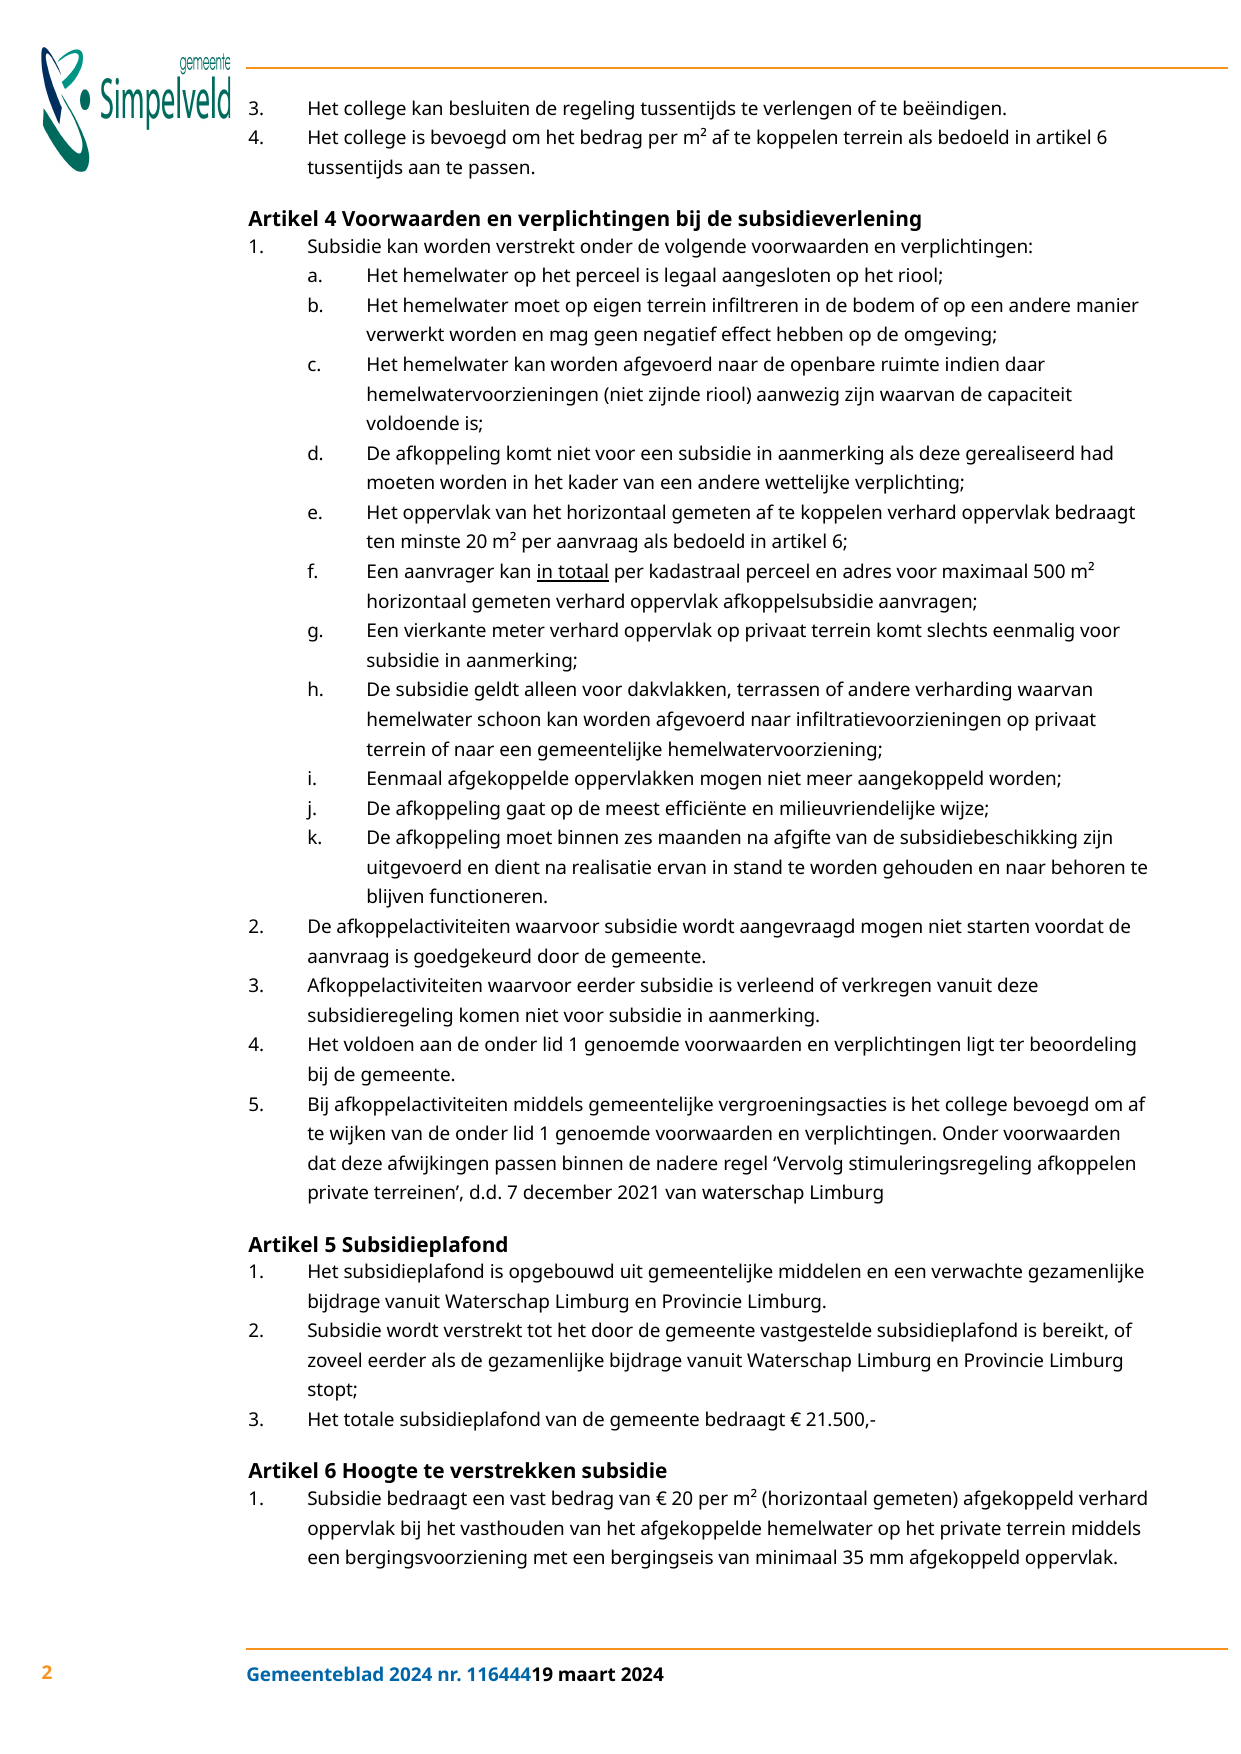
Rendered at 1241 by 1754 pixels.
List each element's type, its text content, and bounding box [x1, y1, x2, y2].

list De afkoppeling gaat op de meest efficiënte en milieuvriendelijke wijze; [307, 795, 1152, 821]
list Subsidie bedraagt een vast bedrag van € 20 per m² (horizontaal gemeten) afgekoppeld verhard oppervlak bij het vasthouden van het afgekoppelde hemelwater op het private terrein middels een bergingsvoorziening met een bergingseis van minimaal 35 mm afgekoppeld oppervlak. [248, 1485, 1152, 1570]
list Subsidie wordt verstrekt tot het door de gemeente vastgestelde subsidieplafond is bereikt, of zoveel eerder als de gezamenlijke bijdrage vanuit Waterschap Limburg en Provincie Limburg stopt; [248, 1317, 1152, 1402]
picture [41, 47, 231, 172]
list Subsidie kan worden verstrekt onder de volgende voorwaarden en verplichtingen: [248, 233, 1152, 258]
list Het hemelwater op het perceel is legaal aangesloten op het riool; [307, 262, 1152, 288]
text Artikel 6 Hoogte te verstrekken subsidie [248, 1457, 1152, 1485]
list Het voldoen aan de onder lid 1 genoemde voorwaarden en verplichtingen ligt ter beoordeling bij de gemeente. [248, 1032, 1152, 1087]
list Een aanvrager kan in totaal per kadastraal perceel en adres voor maximaal 500 m² horizontaal gemeten verhard oppervlak afkoppelsubsidie aanvragen; [307, 558, 1152, 613]
list Het totale subsidieplafond van de gemeente bedraagt € 21.500,- [248, 1406, 1152, 1432]
list Het college is bevoegd om het bedrag per m² af te koppelen terrein als bedoeld in artikel 6 tussentijds aan te passen. [248, 124, 1152, 180]
list De afkoppeling komt niet voor een subsidie in aanmerking als deze gerealiseerd had moeten worden in het kader van een andere wettelijke verplichting; [307, 440, 1152, 495]
text Artikel 5 Subsidieplafond [248, 1230, 1152, 1258]
text Artikel 4 Voorwaarden en verplichtingen bij de subsidieverlening [248, 204, 1152, 233]
list Het oppervlak van het horizontaal gemeten af te koppelen verhard oppervlak bedraagt ten minste 20 m² per aanvraag als bedoeld in artikel 6; [307, 499, 1152, 554]
list Eenmaal afgekoppelde oppervlakken mogen niet meer aangekoppeld worden; [307, 765, 1152, 791]
list Een vierkante meter verhard oppervlak op privaat terrein komt slechts eenmalig voor subsidie in aanmerking; [307, 617, 1152, 673]
list Bij afkoppelactiviteiten middels gemeentelijke vergroeningsacties is het college bevoegd om af te wijken van de onder lid 1 genoemde voorwaarden en verplichtingen. Onder voorwaarden dat deze afwijkingen passen binnen de nadere regel ‘Vervolg stimuleringsregeling afkoppelen private terreinen’, d.d. 7 december 2021 van waterschap Limburg [248, 1091, 1152, 1205]
list Afkoppelactiviteiten waarvoor eerder subsidie is verleend of verkregen vanuit deze subsidieregeling komen niet voor subsidie in aanmerking. [248, 972, 1152, 1028]
list De afkoppeling moet binnen zes maanden na afgifte van de subsidiebeschikking zijn uitgevoerd en dient na realisatie ervan in stand te worden gehouden en naar behoren te blijven functioneren. [307, 824, 1152, 909]
list De afkoppelactiviteiten waarvoor subsidie wordt aangevraagd mogen niet starten voordat de aanvraag is goedgekeurd door de gemeente. [248, 913, 1152, 968]
list Het college kan besluiten de regeling tussentijds te verlengen of te beëindigen. [248, 95, 1152, 121]
list Het hemelwater moet op eigen terrein infiltreren in de bodem of op een andere manier verwerkt worden en mag geen negatief effect hebben op de omgeving; [307, 292, 1152, 347]
list De subsidie geldt alleen voor dakvlakken, terrassen of andere verharding waarvan hemelwater schoon kan worden afgevoerd naar infiltratievoorzieningen op privaat terrein of naar een gemeentelijke hemelwatervoorziening; [307, 677, 1152, 761]
list Het subsidieplafond is opgebouwd uit gemeentelijke middelen en een verwachte gezamenlijke bijdrage vanuit Waterschap Limburg en Provincie Limburg. [248, 1258, 1152, 1314]
list Het hemelwater kan worden afgevoerd naar de openbare ruimte indien daar hemelwatervoorzieningen (niet zijnde riool) aanwezig zijn waarvan de capaciteit voldoende is; [307, 351, 1152, 436]
